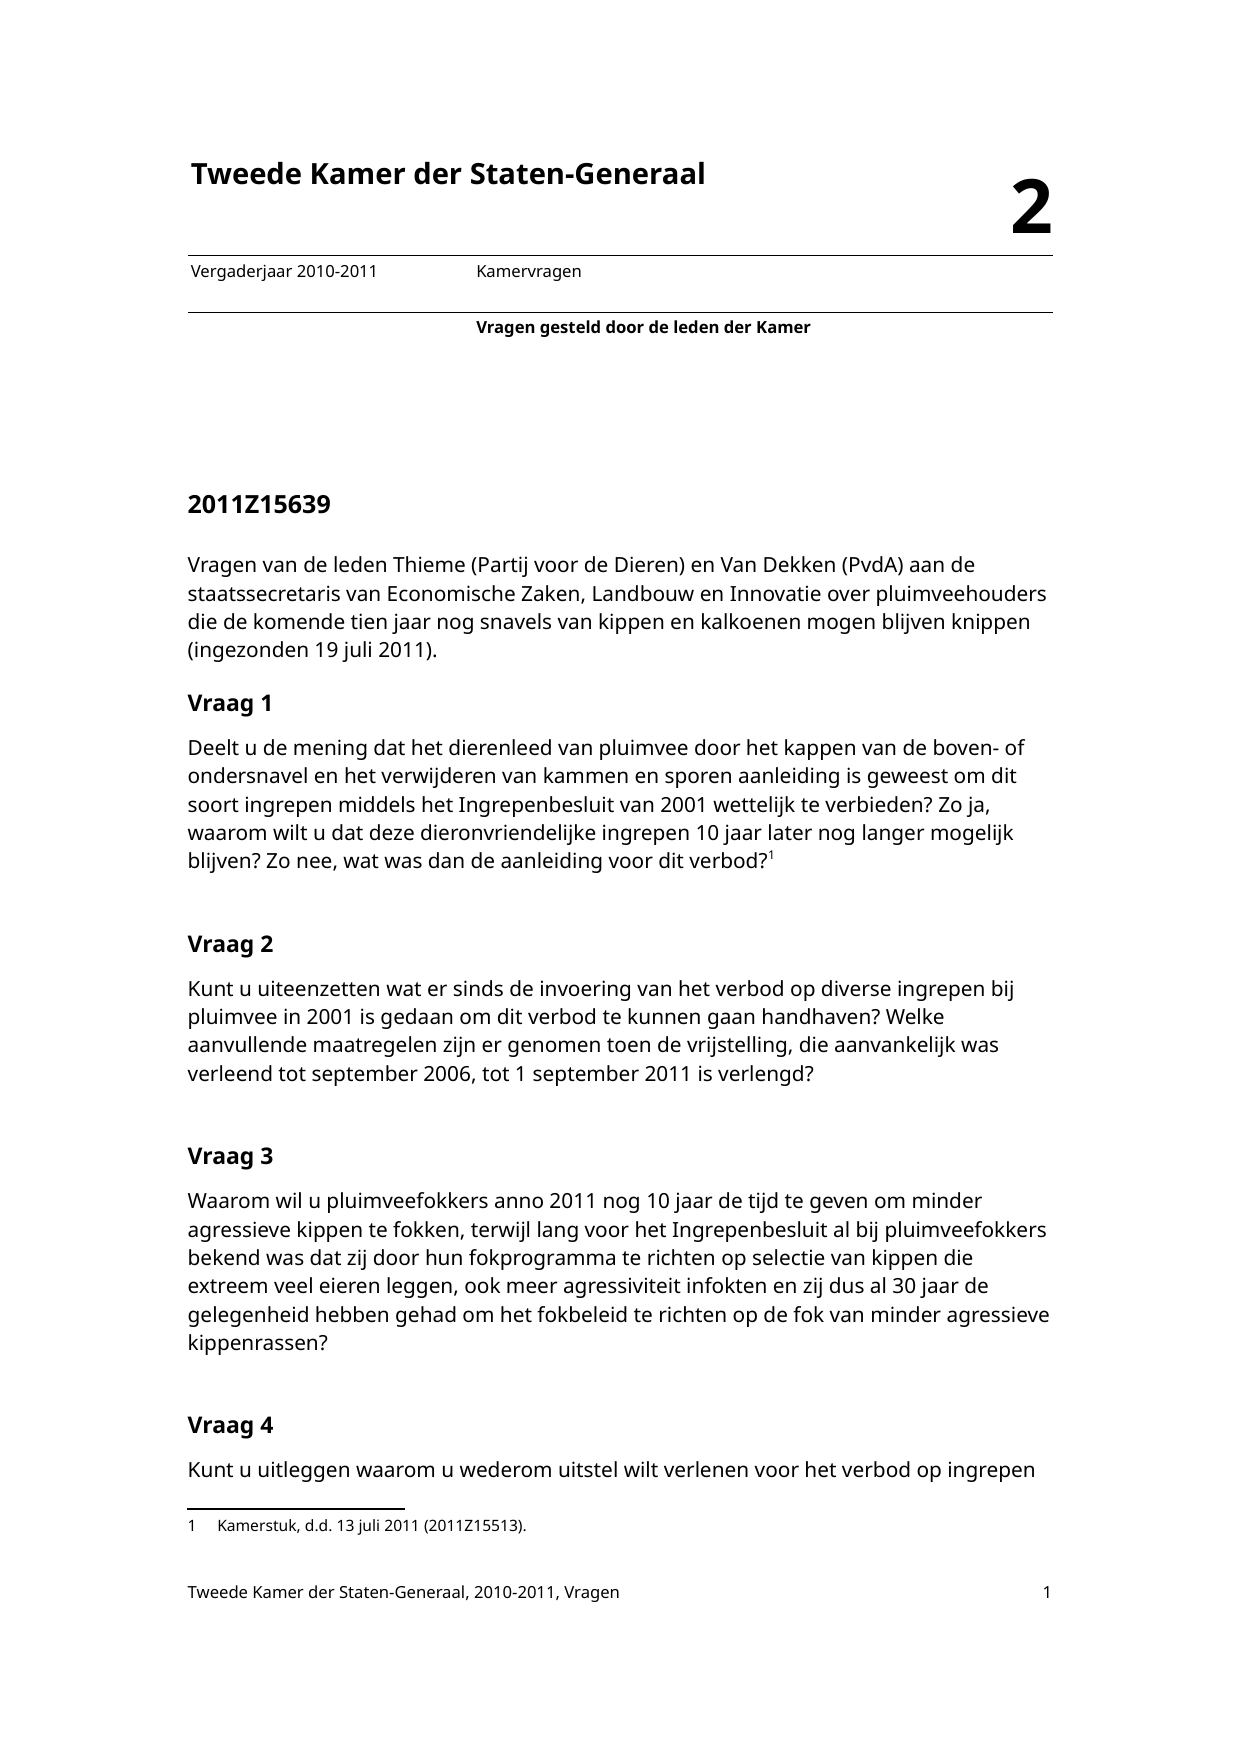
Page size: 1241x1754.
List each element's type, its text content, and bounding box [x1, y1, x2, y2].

text Kunt u uiteenzetten wat er sinds de invoering van het verbod op diverse ingrepen bij pluimvee in 2001 is gedaan om dit verbod te kunnen gaan handhaven? Welke aanvullende maatregelen zijn er genomen toen de vrijstelling, die aanvankelijk was verleend tot september 2006, tot 1 september 2011 is verlengd? [187, 974, 1053, 1087]
table_header Tweede Kamer der Staten-Generaal [188, 150, 879, 255]
text 2011Z15639 [187, 487, 1053, 521]
text Kamerstuk, d.d. 13 juli 2011 (2011Z15513). [187, 1508, 1053, 1536]
subtitle Vraag 1 [187, 687, 1053, 718]
text Deelt u de mening dat het dierenleed van pluimvee door het kappen van de boven- of ondersnavel en het verwijderen van kammen en sporen aanleiding is geweest om dit soort ingrepen middels het Ingrepenbesluit van 2001 wettelijk te verbieden? Zo ja, waarom wilt u dat deze dieronvriendelijke ingrepen 10 jaar later nog langer mogelijk blijven? Zo nee, wat was dan de aanleiding voor dit verbod? [187, 733, 1053, 875]
table_cell [188, 313, 473, 339]
text Vragen van de leden Thieme (Partij voor de Dieren) en Van Dekken (PvdA) aan de staatssecretaris van Economische Zaken, Landbouw en Innovatie over pluimveehouders die de komende tien jaar nog snavels van kippen en kalkoenen mogen blijven knippen (ingezonden 19 juli 2011). [187, 550, 1053, 664]
text Kunt u uitleggen waarom u wederom uitstel wilt verlenen voor het verbod op ingrepen [187, 1456, 1053, 1484]
subtitle Vraag 3 [187, 1140, 1053, 1171]
table_header 2 [880, 150, 1053, 255]
table_cell Vergaderjaar 2010-2011 [188, 256, 473, 312]
subtitle Vraag 4 [187, 1409, 1053, 1441]
subtitle Vraag 2 [187, 927, 1053, 959]
table_cell Vragen gesteld door de leden der Kamer [473, 313, 1053, 339]
table_cell Kamervragen [473, 256, 1053, 312]
text Waarom wil u pluimveefokkers anno 2011 nog 10 jaar de tijd te geven om minder agressieve kippen te fokken, terwijl lang voor het Ingrepenbesluit al bij pluimveefokkers bekend was dat zij door hun fokprogramma te richten op selectie van kippen die extreem veel eieren leggen, ook meer agressiviteit infokten en zij dus al 30 jaar de gelegenheid hebben gehad om het fokbeleid te richten op de fok van minder agressieve kippenrassen? [187, 1186, 1053, 1357]
